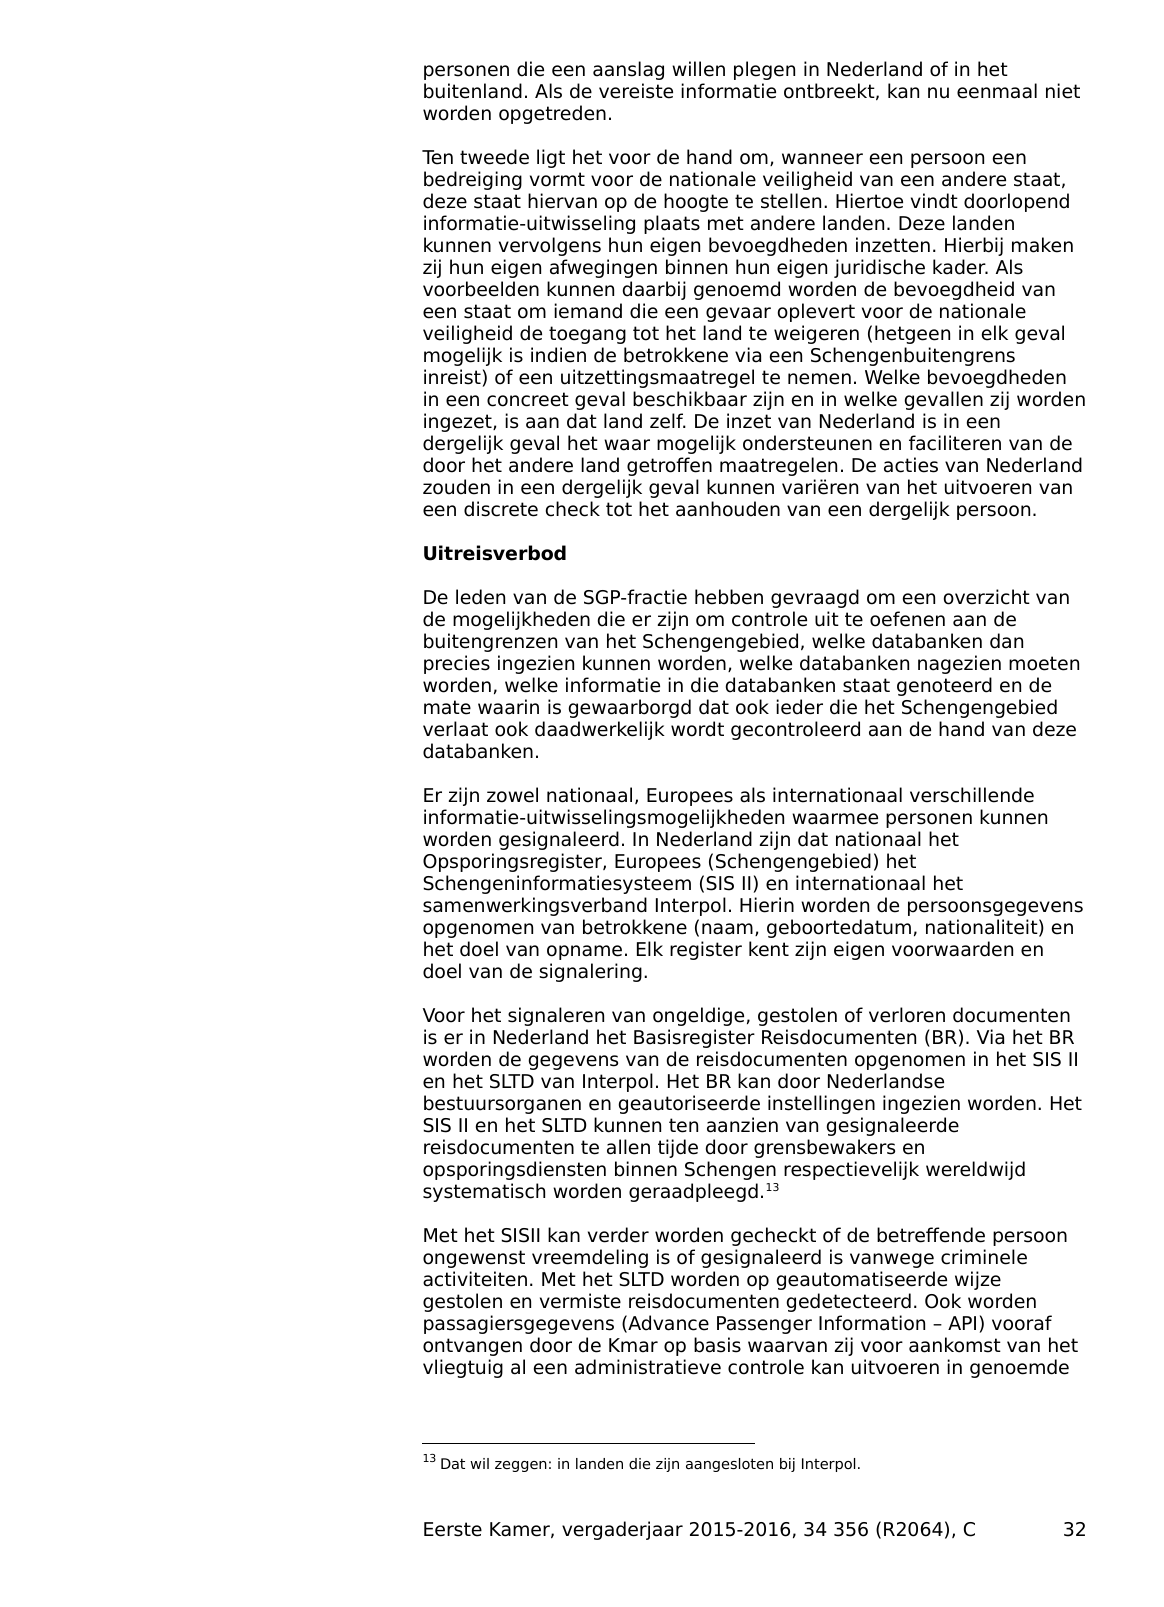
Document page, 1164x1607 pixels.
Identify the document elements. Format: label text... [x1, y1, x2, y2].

text Ten tweede ligt het voor de hand om, wanneer een persoon een bedreiging vormt voor de nationale veiligheid van een andere staat, deze staat hiervan op de hoogte te stellen. Hiertoe vindt doorlopend informatie-uitwisseling plaats met andere landen. Deze landen kunnen vervolgens hun eigen bevoegdheden inzetten. Hierbij maken zij hun eigen afwegingen binnen hun eigen juridische kader. Als voorbeelden kunnen daarbij genoemd worden de bevoegdheid van een staat om iemand die een gevaar oplevert voor de nationale veiligheid de toegang tot het land te weigeren (hetgeen in elk geval mogelijk is indien de betrokkene via een Schengenbuitengrens inreist) of een uitzettingsmaatregel te nemen. Welke bevoegdheden in een concreet geval beschikbaar zijn en in welke gevallen zij worden ingezet, is aan dat land zelf. De inzet van Nederland is in een dergelijk geval het waar mogelijk ondersteunen en faciliteren van de door het andere land getroffen maatregelen. De acties van Nederland zouden in een dergelijk geval kunnen variëren van het uitvoeren van een discrete check tot het aanhouden van een dergelijk persoon. [422, 147, 1087, 521]
text personen die een aanslag willen plegen in Nederland of in het buitenland. Als de vereiste informatie ontbreekt, kan nu eenmaal niet worden opgetreden. [422, 59, 1087, 125]
text Met het SISII kan verder worden gecheckt of de betreffende persoon ongewenst vreemdeling is of gesignaleerd is vanwege criminele activiteiten. Met het SLTD worden op geautomatiseerde wijze gestolen en vermiste reisdocumenten gedetecteerd. Ook worden passagiersgegevens (Advance Passenger Information – API) vooraf ontvangen door de Kmar op basis waarvan zij voor aankomst van het vliegtuig al een administratieve controle kan uitvoeren in genoemde [422, 1225, 1087, 1379]
text Voor het signaleren van ongeldige, gestolen of verloren documenten is er in Nederland het Basisregister Reisdocumenten (BR). Via het BR worden de gegevens van de reisdocumenten opgenomen in het SIS II en het SLTD van Interpol. Het BR kan door Nederlandse bestuursorganen en geautoriseerde instellingen ingezien worden. Het SIS II en het SLTD kunnen ten aanzien van gesignaleerde reisdocumenten te allen tijde door grensbewakers en opsporingsdiensten binnen Schengen respectievelijk wereldwijd systematisch worden geraadpleegd. [422, 1005, 1087, 1203]
text Dat wil zeggen: in landen die zijn aangesloten bij Interpol. [422, 1452, 1087, 1474]
text De leden van de SGP-fractie hebben gevraagd om een overzicht van de mogelijkheden die er zijn om controle uit te oefenen aan de buitengrenzen van het Schengengebied, welke databanken dan precies ingezien kunnen worden, welke databanken nagezien moeten worden, welke informatie in die databanken staat genoteerd en de mate waarin is gewaarborgd dat ook ieder die het Schengengebied verlaat ook daadwerkelijk wordt gecontroleerd aan de hand van deze databanken. [422, 587, 1087, 763]
subtitle Uitreisverbod [422, 543, 1087, 565]
text Er zijn zowel nationaal, Europees als internationaal verschillende informatie-uitwisselingsmogelijkheden waarmee personen kunnen worden gesignaleerd. In Nederland zijn dat nationaal het Opsporingsregister, Europees (Schengengebied) het Schengeninformatiesysteem (SIS II) en internationaal het samenwerkingsverband Interpol. Hierin worden de persoonsgegevens opgenomen van betrokkene (naam, geboortedatum, nationaliteit) en het doel van opname. Elk register kent zijn eigen voorwaarden en doel van de signalering. [422, 785, 1087, 983]
